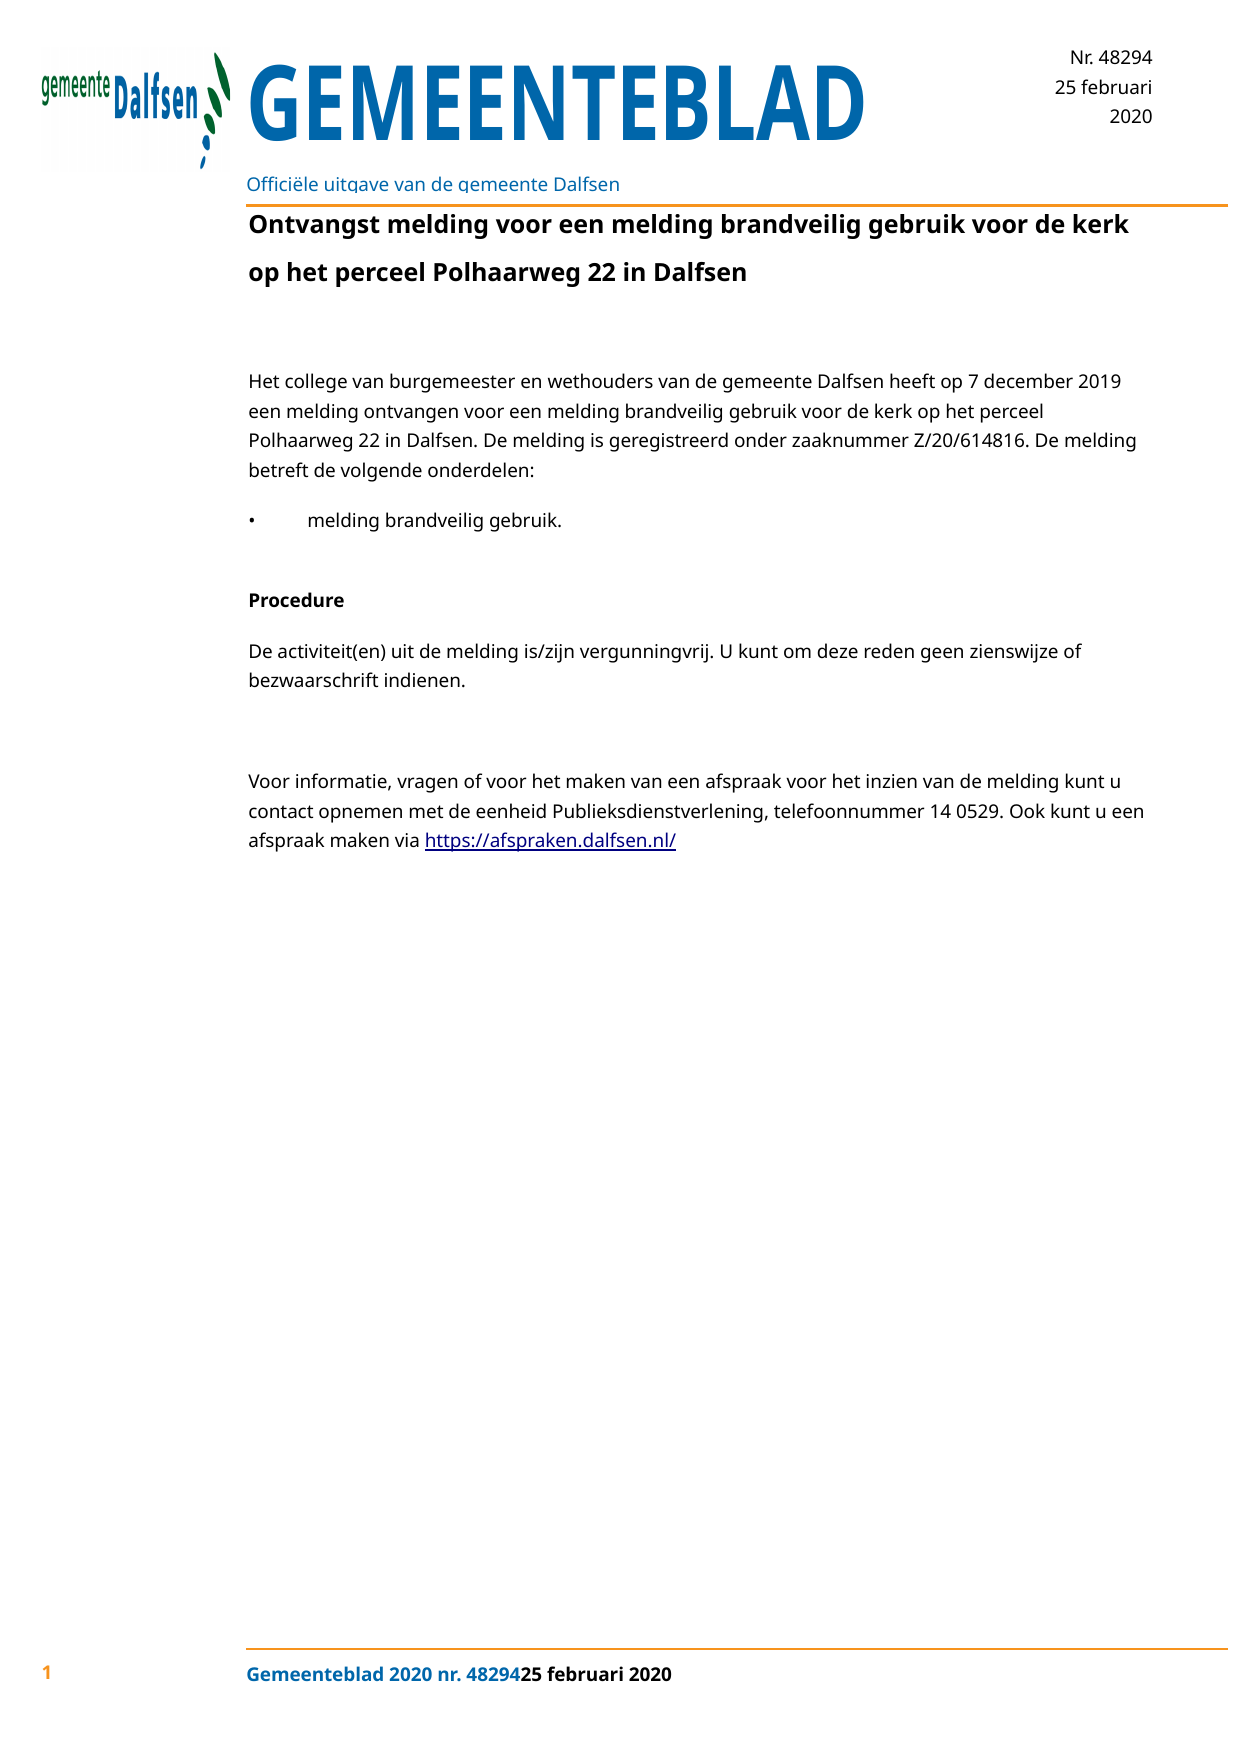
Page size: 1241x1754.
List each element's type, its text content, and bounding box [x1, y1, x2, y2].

list melding brandveilig gebruik. [248, 507, 1152, 533]
text Ontvangst melding voor een melding brandveilig gebruik voor de kerk op het perceel Polhaarweg 22 in Dalfsen [248, 207, 1152, 288]
picture [41, 47, 231, 172]
text Procedure [248, 587, 1152, 613]
text De activiteit(en) uit de melding is/zijn vergunningvrij. U kunt om deze reden geen zienswijze of bezwaarschrift indienen. [248, 638, 1152, 693]
text Voor informatie, vragen of voor het maken van een afspraak voor het inzien van de melding kunt u contact opnemen met de eenheid Publieksdienstverlening, telefoonnummer 14 0529. Ook kunt u een afspraak maken via https://afspraken.dalfsen.nl/ [248, 768, 1152, 853]
text Het college van burgemeester en wethouders van de gemeente Dalfsen heeft op 7 december 2019 een melding ontvangen voor een melding brandveilig gebruik voor de kerk op het perceel Polhaarweg 22 in Dalfsen. De melding is geregistreerd onder zaaknummer Z/20/614816. De melding betreft de volgende onderdelen: [248, 368, 1152, 483]
